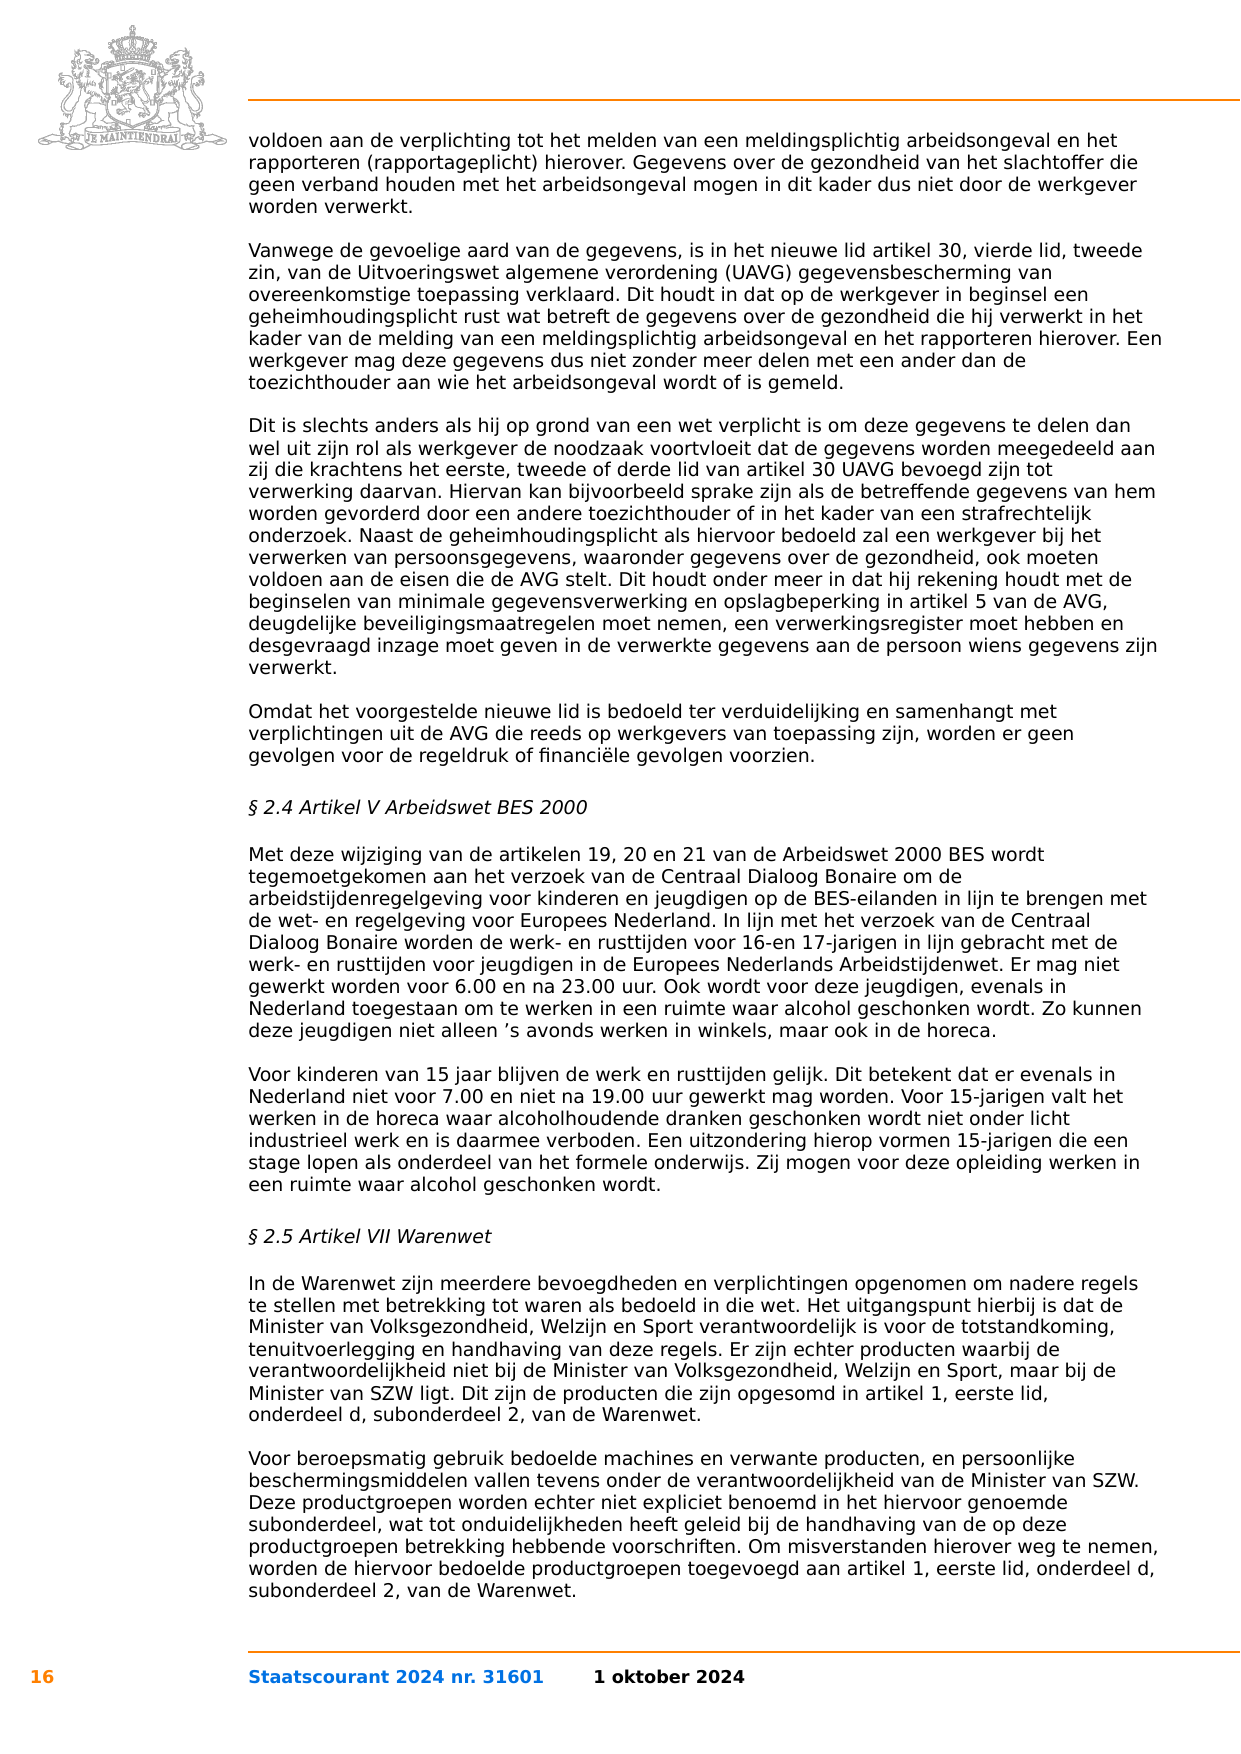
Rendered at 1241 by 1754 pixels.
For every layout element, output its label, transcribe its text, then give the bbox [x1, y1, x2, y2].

subtitle § 2.4 Artikel V Arbeidswet BES 2000 [248, 797, 1163, 819]
text Omdat het voorgestelde nieuwe lid is bedoeld ter verduidelijking en samenhangt met verplichtingen uit de AVG die reeds op werkgevers van toepassing zijn, worden er geen gevolgen voor de regeldruk of financiële gevolgen voorzien. [248, 701, 1163, 767]
text Dit is slechts anders als hij op grond van een wet verplicht is om deze gegevens te delen dan wel uit zijn rol als werkgever de noodzaak voortvloeit dat de gegevens worden meegedeeld aan zij die krachtens het eerste, tweede of derde lid van artikel 30 UAVG bevoegd zijn tot verwerking daarvan. Hiervan kan bijvoorbeeld sprake zijn als de betreffende gegevens van hem worden gevorderd door een andere toezichthouder of in het kader van een strafrechtelijk onderzoek. Naast de geheimhoudingsplicht als hiervoor bedoeld zal een werkgever bij het verwerken van persoonsgegevens, waaronder gegevens over de gezondheid, ook moeten voldoen aan de eisen die de AVG stelt. Dit houdt onder meer in dat hij rekening houdt met de beginselen van minimale gegevensverwerking en opslagbeperking in artikel 5 van de AVG, deugdelijke beveiligingsmaatregelen moet nemen, een verwerkingsregister moet hebben en desgevraagd inzage moet geven in de verwerkte gegevens aan de persoon wiens gegevens zijn verwerkt. [248, 415, 1163, 679]
text Met deze wijziging van de artikelen 19, 20 en 21 van de Arbeidswet 2000 BES wordt tegemoetgekomen aan het verzoek van de Centraal Dialoog Bonaire om de arbeidstijdenregelgeving voor kinderen en jeugdigen op de BES-eilanden in lijn te brengen met de wet- en regelgeving voor Europees Nederland. In lijn met het verzoek van de Centraal Dialoog Bonaire worden de werk- en rusttijden voor 16-en 17-jarigen in lijn gebracht met de werk- en rusttijden voor jeugdigen in de Europees Nederlands Arbeidstijdenwet. Er mag niet gewerkt worden voor 6.00 en na 23.00 uur. Ook wordt voor deze jeugdigen, evenals in Nederland toegestaan om te werken in een ruimte waar alcohol geschonken wordt. Zo kunnen deze jeugdigen niet alleen ’s avonds werken in winkels, maar ook in de horeca. [248, 844, 1163, 1042]
text In de Warenwet zijn meerdere bevoegdheden en verplichtingen opgenomen om nadere regels te stellen met betrekking tot waren als bedoeld in die wet. Het uitgangspunt hierbij is dat de Minister van Volksgezondheid, Welzijn en Sport verantwoordelijk is voor de totstandkoming, tenuitvoerlegging en handhaving van deze regels. Er zijn echter producten waarbij de verantwoordelijkheid niet bij de Minister van Volksgezondheid, Welzijn en Sport, maar bij de Minister van SZW ligt. Dit zijn de producten die zijn opgesomd in artikel 1, eerste lid, onderdeel d, subonderdeel 2, van de Warenwet. [248, 1272, 1163, 1426]
picture [38, 25, 227, 150]
text Voor kinderen van 15 jaar blijven de werk en rusttijden gelijk. Dit betekent dat er evenals in Nederland niet voor 7.00 en niet na 19.00 uur gewerkt mag worden. Voor 15-jarigen valt het werken in de horeca waar alcoholhoudende dranken geschonken wordt niet onder licht industrieel werk en is daarmee verboden. Een uitzondering hierop vormen 15-jarigen die een stage lopen als onderdeel van het formele onderwijs. Zij mogen voor deze opleiding werken in een ruimte waar alcohol geschonken wordt. [248, 1064, 1163, 1196]
text Voor beroepsmatig gebruik bedoelde machines en verwante producten, en persoonlijke beschermingsmiddelen vallen tevens onder de verantwoordelijkheid van de Minister van SZW. Deze productgroepen worden echter niet expliciet benoemd in het hiervoor genoemde subonderdeel, wat tot onduidelijkheden heeft geleid bij de handhaving van de op deze productgroepen betrekking hebbende voorschriften. Om misverstanden hierover weg te nemen, worden de hiervoor bedoelde productgroepen toegevoegd aan artikel 1, eerste lid, onderdeel d, subonderdeel 2, van de Warenwet. [248, 1448, 1163, 1602]
subtitle § 2.5 Artikel VII Warenwet [248, 1226, 1163, 1247]
text voldoen aan de verplichting tot het melden van een meldingsplichtig arbeidsongeval en het rapporteren (rapportageplicht) hierover. Gegevens over de gezondheid van het slachtoffer die geen verband houden met het arbeidsongeval mogen in dit kader dus niet door de werkgever worden verwerkt. [248, 130, 1163, 218]
text Vanwege de gevoelige aard van de gegevens, is in het nieuwe lid artikel 30, vierde lid, tweede zin, van de Uitvoeringswet algemene verordening (UAVG) gegevensbescherming van overeenkomstige toepassing verklaard. Dit houdt in dat op de werkgever in beginsel een geheimhoudingsplicht rust wat betreft de gegevens over de gezondheid die hij verwerkt in het kader van de melding van een meldingsplichtig arbeidsongeval en het rapporteren hierover. Een werkgever mag deze gegevens dus niet zonder meer delen met een ander dan de toezichthouder aan wie het arbeidsongeval wordt of is gemeld. [248, 240, 1163, 393]
